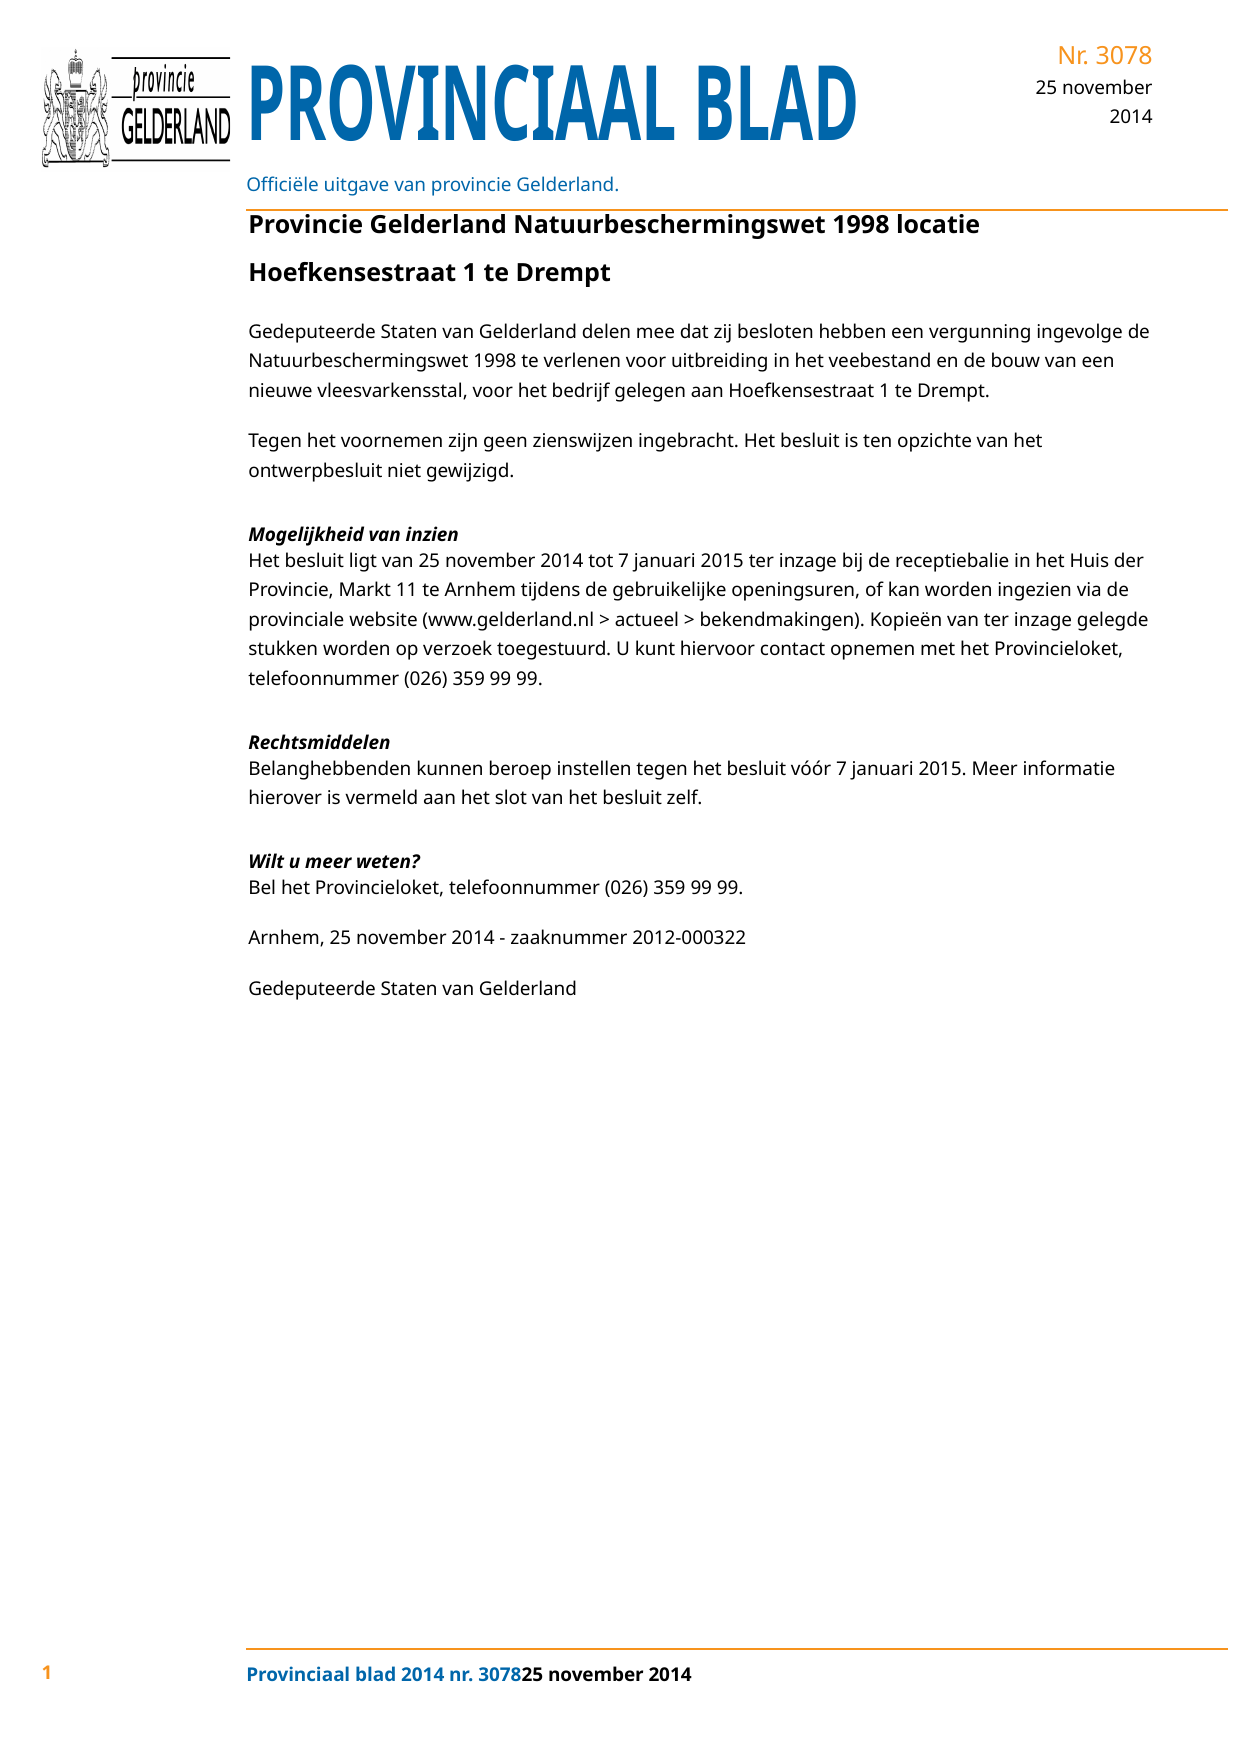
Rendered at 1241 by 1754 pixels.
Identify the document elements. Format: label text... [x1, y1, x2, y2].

text Gedeputeerde Staten van Gelderland delen mee dat zij besloten hebben een vergunning ingevolge de Natuurbeschermingswet 1998 te verlenen voor uitbreiding in het veebestand en de bouw van een nieuwe vleesvarkensstal, voor het bedrijf gelegen aan Hoefkensestraat 1 te Drempt. [248, 318, 1152, 403]
text Gedeputeerde Staten van Gelderland [248, 975, 1152, 1001]
text Belanghebbenden kunnen beroep instellen tegen het besluit vóór 7 januari 2015. Meer informatie hierover is vermeld aan het slot van het besluit zelf. [248, 755, 1152, 810]
text Wilt u meer weten? [248, 848, 1152, 874]
picture [41, 47, 231, 172]
text Bel het Provincieloket, telefoonnummer (026) 359 99 99. [248, 874, 1152, 900]
text Het besluit ligt van 25 november 2014 tot 7 januari 2015 ter inzage bij de receptiebalie in het Huis der Provincie, Markt 11 te Arnhem tijdens de gebruikelijke openingsuren, of kan worden ingezien via de provinciale website (www.gelderland.nl > actueel > bekendmakingen). Kopieën van ter inzage gelegde stukken worden op verzoek toegestuurd. U kunt hiervoor contact opnemen met het Provincieloket, telefoonnummer (026) 359 99 99. [248, 547, 1152, 691]
text Arnhem, 25 november 2014 - zaaknummer 2012-000322 [248, 924, 1152, 950]
text Rechtsmiddelen [248, 729, 1152, 755]
text Provincie Gelderland Natuurbeschermingswet 1998 locatie Hoefkensestraat 1 te Drempt [248, 211, 1152, 288]
text Mogelijkheid van inzien [248, 521, 1152, 547]
text Tegen het voornemen zijn geen zienswijzen ingebracht. Het besluit is ten opzichte van het ontwerpbesluit niet gewijzigd. [248, 427, 1152, 483]
